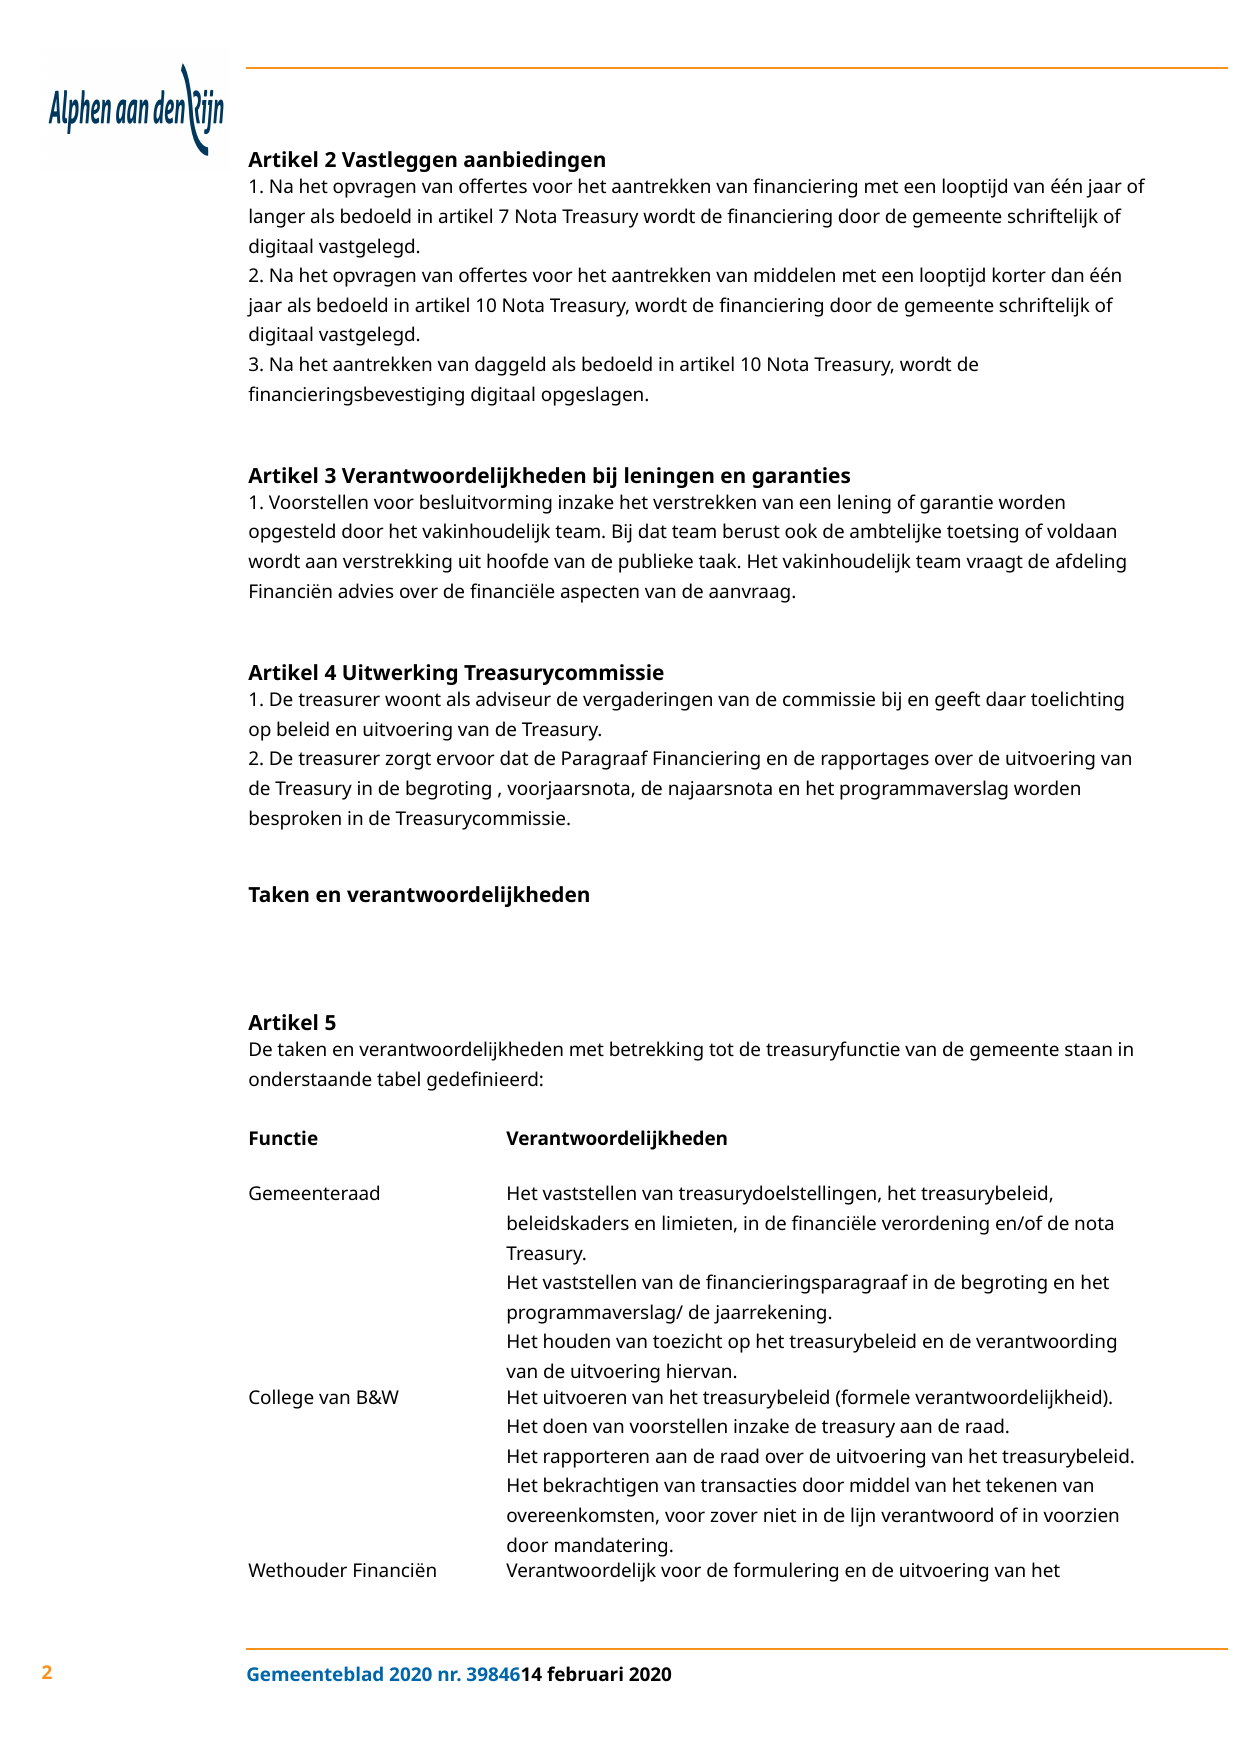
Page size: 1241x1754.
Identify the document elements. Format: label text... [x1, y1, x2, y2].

text 2. Na het opvragen van offertes voor het aantrekken van middelen met een looptijd korter dan één jaar als bedoeld in artikel 10 Nota Treasury, wordt de financiering door de gemeente schriftelijk of digitaal vastgelegd. [248, 262, 1152, 347]
text 1. De treasurer woont als adviseur de vergaderingen van de commissie bij en geeft daar toelichting op beleid en uitvoering van de Treasury. [248, 686, 1152, 742]
table_cell Gemeenteraad [248, 1181, 506, 1384]
table_header Functie [248, 1125, 506, 1181]
text 1. Voorstellen voor besluitvorming inzake het verstrekken van een lening of garantie worden opgesteld door het vakinhoudelijk team. Bij dat team berust ook de ambtelijke toetsing of voldaan wordt aan verstrekking uit hoofde van de publieke taak. Het vakinhoudelijk team vraagt de afdeling Financiën advies over de financiële aspecten van de aanvraag. [248, 489, 1152, 604]
text De taken en verantwoordelijkheden met betrekking tot de treasuryfunctie van de gemeente staan in onderstaande tabel gedefinieerd: [248, 1036, 1152, 1092]
text Artikel 3 Verantwoordelijkheden bij leningen en garanties [248, 461, 1152, 489]
text 3. Na het aantrekken van daggeld als bedoeld in artikel 10 Nota Treasury, wordt de financieringsbevestiging digitaal opgeslagen. [248, 351, 1152, 406]
text Artikel 2 Vastleggen aanbiedingen [248, 145, 1152, 174]
text 1. Na het opvragen van offertes voor het aantrekken van financiering met een looptijd van één jaar of langer als bedoeld in artikel 7 Nota Treasury wordt de financiering door de gemeente schriftelijk of digitaal vastgelegd. [248, 174, 1152, 258]
table_cell Wethouder Financiën [248, 1558, 506, 1583]
table_cell Het vaststellen van treasurydoelstellingen, het treasurybeleid, beleidskaders en limieten, in de financiële verordening en/of de nota Treasury. Het vaststellen van de financieringsparagraaf in de begroting en het programmaverslag/ de jaarrekening. Het houden van toezicht op het treasurybeleid en de verantwoording van de uitvoering hiervan. [506, 1181, 1152, 1384]
text Taken en verantwoordelijkheden [248, 880, 1152, 908]
table_cell Het uitvoeren van het treasurybeleid (formele verantwoordelijkheid). Het doen van voorstellen inzake de treasury aan de raad. Het rapporteren aan de raad over de uitvoering van het treasurybeleid. Het bekrachtigen van transacties door middel van het tekenen van overeenkomsten, voor zover niet in de lijn verantwoord of in voorzien door mandatering. [506, 1384, 1152, 1557]
picture [41, 47, 231, 172]
table_cell College van B&W [248, 1384, 506, 1557]
table_header Verantwoordelijkheden [506, 1125, 1152, 1181]
text Artikel 5 [248, 1008, 1152, 1036]
table_cell Verantwoordelijk voor de formulering en de uitvoering van het [506, 1558, 1152, 1583]
text Artikel 4 Uitwerking Treasurycommissie [248, 658, 1152, 686]
text 2. De treasurer zorgt ervoor dat de Paragraaf Financiering en de rapportages over de uitvoering van de Treasury in de begroting , voorjaarsnota, de najaarsnota en het programmaverslag worden besproken in de Treasurycommissie. [248, 746, 1152, 830]
